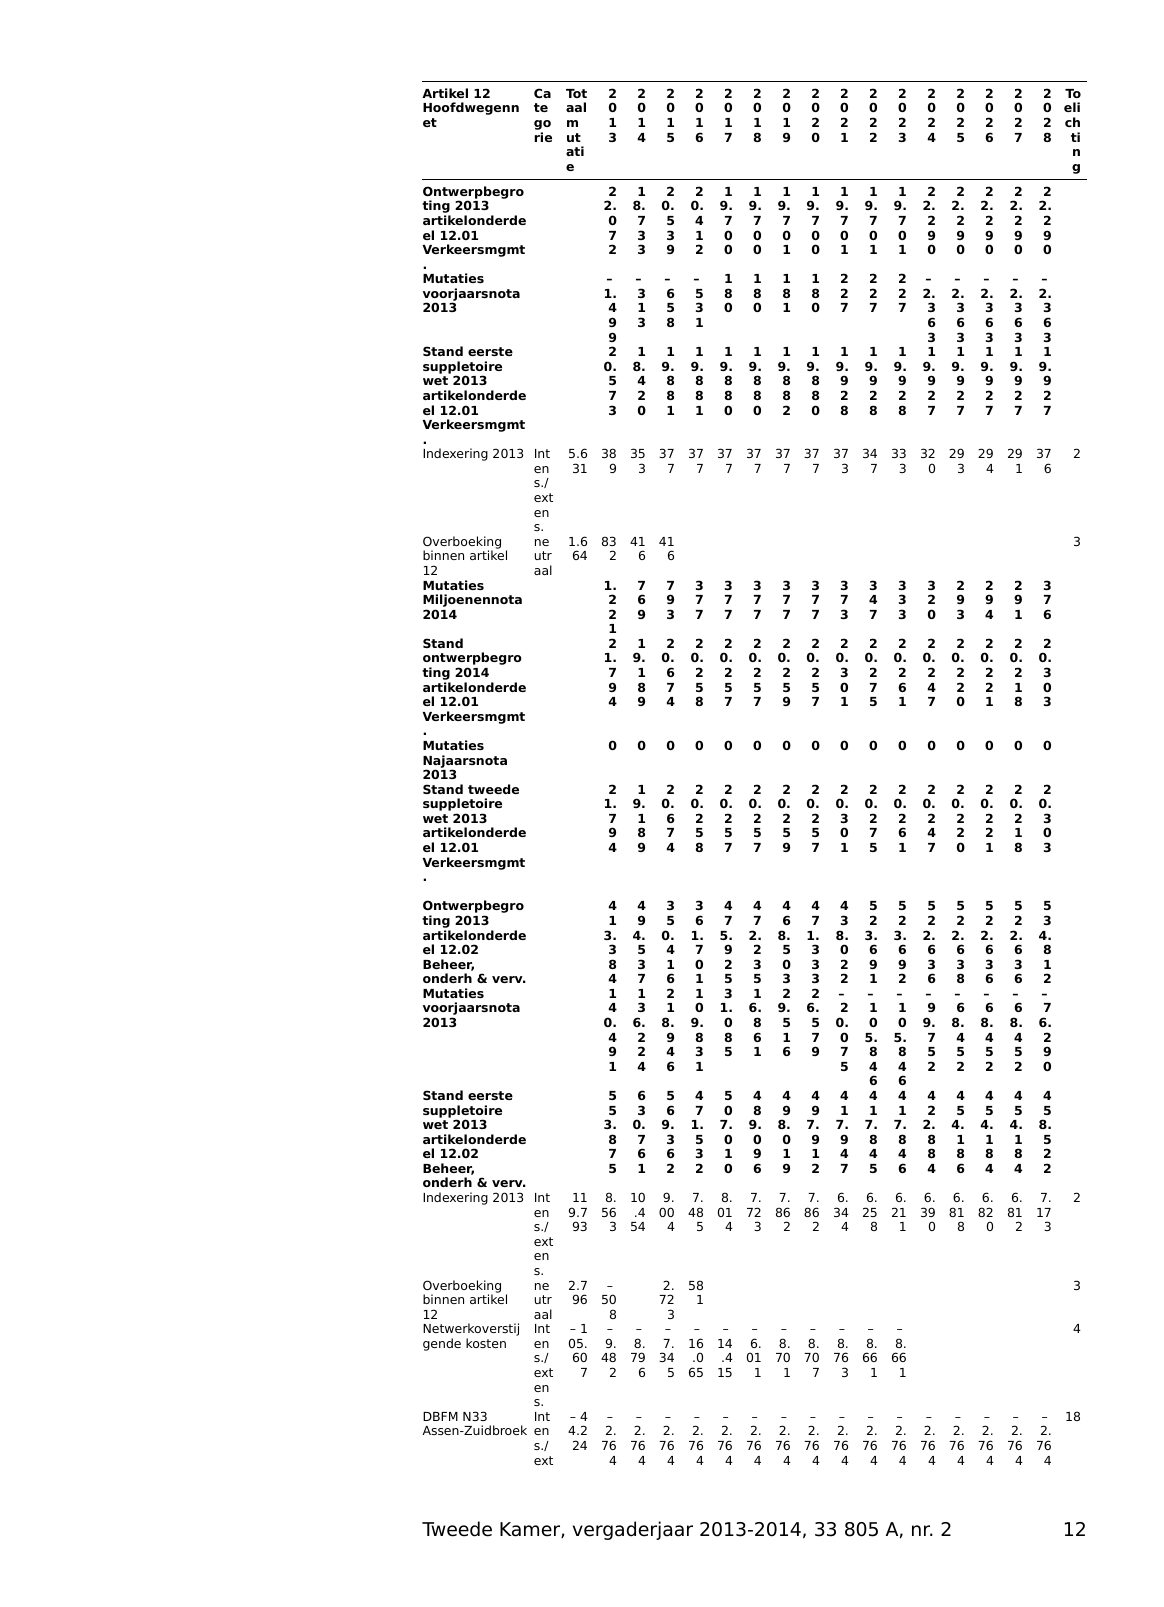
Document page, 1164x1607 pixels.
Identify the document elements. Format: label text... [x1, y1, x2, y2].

table_cell 22.290 [913, 180, 942, 272]
table_cell [560, 885, 593, 899]
table_cell Intens./extens. [528, 447, 560, 534]
table_cell 377 [710, 447, 738, 534]
table_cell 0 [652, 739, 681, 782]
table_cell – 14.415 [710, 1322, 738, 1409]
table_cell 2.796 [560, 1278, 593, 1322]
table_cell 19.189 [623, 783, 652, 884]
table_cell – 8.763 [826, 1322, 854, 1409]
table_cell 6.818 [942, 1191, 971, 1278]
table_cell 413.384 [594, 899, 623, 987]
table_cell 522.638 [942, 899, 971, 987]
table_cell 793 [652, 578, 681, 637]
table_header Toelichting [1058, 82, 1087, 179]
table_cell – 76.290 [1029, 987, 1057, 1089]
table_cell – 2.764 [971, 1410, 999, 1468]
table_cell – 531 [681, 272, 709, 345]
table_cell [528, 637, 560, 739]
table_cell 377 [768, 447, 797, 534]
table_cell 7.862 [768, 1191, 797, 1278]
table_cell DBFM N33 Assen-Zuidbroek [422, 1410, 528, 1468]
table_header 2018 [739, 82, 767, 179]
table_cell 22.072 [594, 180, 623, 272]
table_cell – 99.752 [913, 987, 942, 1089]
table_cell 0 [739, 739, 767, 782]
table_cell [1058, 637, 1087, 739]
table_cell 19.882 [768, 345, 797, 447]
table_cell 227 [855, 272, 883, 345]
table_cell 353 [623, 447, 652, 534]
table_cell 218.946 [652, 987, 681, 1089]
table_cell 22.290 [1000, 180, 1028, 272]
table_cell 0 [942, 739, 971, 782]
table_cell 6.820 [971, 1191, 999, 1278]
table_header 2020 [797, 82, 826, 179]
table_cell 20.257 [710, 637, 738, 739]
table_cell 180 [739, 272, 767, 345]
table_cell Ontwerpbegroting 2013 artikelonderdeel 12.02 Beheer, onderh & verv. [422, 899, 528, 987]
table_cell – 658 [652, 272, 681, 345]
table_cell [942, 535, 971, 578]
table_cell 3 [1058, 1278, 1087, 1322]
table_cell 294 [971, 447, 999, 534]
table_cell 458.522 [1029, 1089, 1057, 1191]
table_cell [560, 180, 593, 272]
table_cell [528, 345, 560, 447]
table_cell [1000, 885, 1028, 899]
table_header Categorie [528, 82, 560, 179]
table_cell [1058, 272, 1087, 345]
table_cell 18.733 [623, 180, 652, 272]
table_cell [797, 535, 826, 578]
table_cell 417.845 [855, 1089, 883, 1191]
table_cell [1058, 180, 1087, 272]
table_cell 19.700 [710, 180, 738, 272]
table_cell [1058, 578, 1087, 637]
table_cell 29.516 [768, 987, 797, 1089]
table_cell – 44.224 [560, 1410, 593, 1468]
table_header 2013 [594, 82, 623, 179]
table_cell 20.275 [855, 637, 883, 739]
table_cell – 105.846 [855, 987, 883, 1089]
table_cell – 2.764 [1000, 1410, 1028, 1468]
table_cell 22.290 [1029, 180, 1057, 272]
table_cell [1058, 899, 1087, 987]
table_cell Intens./ext [528, 1410, 560, 1468]
table_cell [942, 1322, 971, 1409]
table_cell – 105.607 [560, 1322, 593, 1409]
table_cell 20.261 [884, 783, 912, 884]
table_cell 19.189 [623, 637, 652, 739]
table_cell [528, 578, 560, 637]
table_cell [623, 1278, 652, 1322]
table_cell [528, 180, 560, 272]
table_cell [710, 1278, 738, 1322]
table_cell Netwerkoverstijgende kosten [422, 1322, 528, 1409]
table_cell [1058, 739, 1087, 782]
table_cell 377 [797, 578, 826, 637]
table_cell 9.004 [652, 1191, 681, 1278]
table_cell [560, 637, 593, 739]
table_cell [528, 739, 560, 782]
table_cell 20.257 [739, 637, 767, 739]
table_cell 6.812 [1000, 1191, 1028, 1278]
table_cell – 9.482 [594, 1322, 623, 1409]
table_cell 20.258 [681, 783, 709, 884]
table_cell 630.761 [623, 1089, 652, 1191]
table_header 2025 [942, 82, 971, 179]
table_cell 498.019 [768, 1089, 797, 1191]
table_cell 7.723 [739, 1191, 767, 1278]
table_cell 19.927 [971, 345, 999, 447]
table_cell 20.220 [942, 783, 971, 884]
table_cell 471.333 [797, 899, 826, 987]
table_cell 373 [826, 447, 854, 534]
table_cell – 2.764 [797, 1410, 826, 1468]
table_cell 2 [1058, 447, 1087, 534]
table_cell 350.416 [652, 899, 681, 987]
table_cell 523.691 [855, 899, 883, 987]
table_cell 20.301 [826, 783, 854, 884]
table_cell Stand tweede suppletoire wet 2013 artikelonderdeel 12.01 Verkeersmgmt. [422, 783, 528, 884]
table_cell – 68.452 [942, 987, 971, 1089]
table_cell [971, 1278, 999, 1322]
table_cell [768, 885, 797, 899]
table_cell – 508 [594, 1278, 623, 1322]
table_cell 20.303 [1029, 637, 1057, 739]
table_cell 377 [681, 447, 709, 534]
table_cell 19.700 [739, 180, 767, 272]
table_cell 4 [1058, 1322, 1087, 1409]
table_cell [623, 885, 652, 899]
table_cell 6.344 [826, 1191, 854, 1278]
table_cell 438.022 [826, 899, 854, 987]
table_cell 377 [710, 578, 738, 637]
table_cell 347 [855, 447, 883, 534]
table_cell [1058, 1089, 1087, 1191]
table_cell 19.701 [826, 180, 854, 272]
table_cell 20.257 [739, 783, 767, 884]
table_cell 21.794 [594, 637, 623, 739]
table_cell – 8.707 [797, 1322, 826, 1409]
table_cell 0 [826, 739, 854, 782]
table_cell – 6.011 [739, 1322, 767, 1409]
table_cell 454.184 [1000, 1089, 1028, 1191]
table_cell neutraal [528, 535, 560, 578]
table_cell – 2.764 [652, 1410, 681, 1468]
table_cell 291 [1000, 578, 1028, 637]
table_cell – 2.363 [971, 272, 999, 345]
table_cell [1029, 535, 1057, 578]
table_cell 119.793 [560, 1191, 593, 1278]
table_cell 19.928 [855, 345, 883, 447]
table_cell 5.631 [560, 447, 593, 534]
table_cell 19.880 [710, 345, 738, 447]
table_header 2026 [971, 82, 999, 179]
table_cell [826, 885, 854, 899]
table_cell [913, 1322, 942, 1409]
table_cell 20.674 [652, 637, 681, 739]
table_cell 19.927 [913, 345, 942, 447]
table_cell Mutaties Najaarsnota 2013 [422, 739, 528, 782]
table_cell 19.880 [739, 345, 767, 447]
table_cell 376 [1029, 447, 1057, 534]
table_cell [594, 885, 623, 899]
table_cell 20.674 [652, 783, 681, 884]
table_cell 20.218 [1000, 783, 1028, 884]
table_cell 333 [884, 447, 912, 534]
table_cell 553.875 [594, 1089, 623, 1191]
table_cell [560, 899, 593, 987]
table_cell – 2.764 [913, 1410, 942, 1468]
table_cell 21.794 [594, 783, 623, 884]
table_cell 416 [623, 535, 652, 578]
table_cell [826, 1278, 854, 1322]
table_cell [681, 535, 709, 578]
table_cell [1000, 535, 1028, 578]
table_cell 454.186 [942, 1089, 971, 1191]
table_cell 227 [826, 272, 854, 345]
table_cell [560, 783, 593, 884]
table_cell Ontwerpbegroting 2013 artikelonderdeel 12.01 Verkeersmgmt. [422, 180, 528, 272]
table_cell 181 [768, 272, 797, 345]
table_cell [942, 885, 971, 899]
table_cell 19.927 [1029, 345, 1057, 447]
table_cell 19.928 [826, 345, 854, 447]
table_cell 569.362 [652, 1089, 681, 1191]
table_cell Stand eerste suppletoire wet 2013 artikelonderdeel 12.02 Beheer, onderh & verv. [422, 1089, 528, 1191]
table_cell 180 [797, 272, 826, 345]
table_cell 377 [681, 578, 709, 637]
table_cell 26.579 [797, 987, 826, 1089]
table_header Totaal mutatie [560, 82, 593, 179]
table_cell 333 [884, 578, 912, 637]
table_cell [528, 272, 560, 345]
table_cell 0 [913, 739, 942, 782]
table_cell [768, 1278, 797, 1322]
table_cell – 8.661 [884, 1322, 912, 1409]
table_cell [681, 885, 709, 899]
table_cell 20.247 [913, 637, 942, 739]
table_cell 0 [768, 739, 797, 782]
table_cell 7.862 [797, 1191, 826, 1278]
table_cell [710, 885, 738, 899]
table_cell 19.881 [681, 345, 709, 447]
table_cell 377 [739, 447, 767, 534]
table_cell 291 [1000, 447, 1028, 534]
table_cell 10.454 [623, 1191, 652, 1278]
table_cell 20.257 [797, 783, 826, 884]
table_cell Mutaties voorjaarsnota 2013 [422, 272, 528, 345]
table_cell [884, 1278, 912, 1322]
table_cell Mutaties Miljoenennota 2014 [422, 578, 528, 637]
table_cell [855, 535, 883, 578]
table_cell – 20.075 [826, 987, 854, 1089]
table_cell Overboeking binnen artikel 12 [422, 1278, 528, 1322]
table_cell 522.636 [1000, 899, 1028, 987]
table_cell 376 [1029, 578, 1057, 637]
table_cell 522.636 [913, 899, 942, 987]
table_cell 20.259 [768, 783, 797, 884]
table_cell 471.532 [681, 1089, 709, 1191]
table_cell [1058, 345, 1087, 447]
table_cell 20.259 [768, 637, 797, 739]
table_cell 20.275 [855, 783, 883, 884]
table_cell – 2.764 [594, 1410, 623, 1468]
table_cell 18 [1058, 1410, 1087, 1468]
table_cell 8.563 [594, 1191, 623, 1278]
table_cell – 2.764 [710, 1410, 738, 1468]
table_cell 19.928 [884, 345, 912, 447]
table_cell 373 [826, 578, 854, 637]
table_cell 581 [681, 1278, 709, 1322]
table_cell [913, 1278, 942, 1322]
table_cell – 8.701 [768, 1322, 797, 1409]
table_cell 769 [623, 578, 652, 637]
table_cell [1058, 987, 1087, 1089]
table_cell [913, 535, 942, 578]
table_cell – 313 [623, 272, 652, 345]
table_cell 19.701 [768, 180, 797, 272]
table_cell 417.947 [826, 1089, 854, 1191]
table_cell [1058, 885, 1087, 899]
table_cell [971, 885, 999, 899]
table_cell [560, 272, 593, 345]
table_cell – 2.363 [1000, 272, 1028, 345]
table_cell Intens./extens. [528, 1191, 560, 1278]
table_cell 18.420 [623, 345, 652, 447]
table_cell – 68.452 [971, 987, 999, 1089]
table_cell 468.503 [768, 899, 797, 987]
table_cell 0 [594, 739, 623, 782]
table_cell [528, 885, 560, 899]
table_cell [797, 1278, 826, 1322]
table_cell – 2.764 [826, 1410, 854, 1468]
table_cell [971, 535, 999, 578]
table_cell 389 [594, 447, 623, 534]
table_cell 472.235 [739, 899, 767, 987]
table_cell – 7.345 [652, 1322, 681, 1409]
table_cell – 2.764 [623, 1410, 652, 1468]
table_cell 20.247 [913, 783, 942, 884]
table_header 2028 [1029, 82, 1057, 179]
table_cell – 1.499 [594, 272, 623, 345]
table_cell 20.257 [710, 783, 738, 884]
table_cell 0 [884, 739, 912, 782]
table_cell – 2.764 [681, 1410, 709, 1468]
table_cell 0 [971, 739, 999, 782]
table_cell [560, 345, 593, 447]
table_header 2027 [1000, 82, 1028, 179]
table_cell neutraal [528, 1278, 560, 1322]
table_cell 534.812 [1029, 899, 1057, 987]
table_cell [560, 578, 593, 637]
table_cell 20.539 [652, 180, 681, 272]
table_cell 22.290 [942, 180, 971, 272]
table_header 2016 [681, 82, 709, 179]
table_cell 0 [623, 739, 652, 782]
table_cell 377 [797, 447, 826, 534]
table_cell – 2.764 [942, 1410, 971, 1468]
table_cell 19.701 [884, 180, 912, 272]
table_cell [826, 535, 854, 578]
table_cell – 2.764 [855, 1410, 883, 1468]
table_cell 377 [652, 447, 681, 534]
table_cell 347 [855, 578, 883, 637]
table_cell 494.537 [623, 899, 652, 987]
table_cell 6.258 [855, 1191, 883, 1278]
table_cell Overboeking binnen artikel 12 [422, 535, 528, 578]
table_cell 109.831 [681, 987, 709, 1089]
table_cell 523.692 [884, 899, 912, 987]
table_cell 7.173 [1029, 1191, 1057, 1278]
table_cell 1.221 [594, 578, 623, 637]
table_cell [710, 535, 738, 578]
table_cell [855, 1278, 883, 1322]
table_cell 293 [942, 447, 971, 534]
table_cell 19.880 [797, 345, 826, 447]
table_cell [528, 783, 560, 884]
table_cell 20.412 [681, 180, 709, 272]
table_cell 0 [710, 739, 738, 782]
table_header Artikel 12 Hoofdwegennet [422, 82, 528, 179]
table_cell 19.700 [797, 180, 826, 272]
table_cell [884, 535, 912, 578]
table_cell [739, 1278, 767, 1322]
table_cell [652, 885, 681, 899]
table_header 2024 [913, 82, 942, 179]
table_cell 16.861 [739, 987, 767, 1089]
table_cell 19.701 [855, 180, 883, 272]
table_header 2014 [623, 82, 652, 179]
table_cell [768, 535, 797, 578]
table_cell – 68.452 [1000, 987, 1028, 1089]
table_cell – 2.363 [1029, 272, 1057, 345]
table_cell – 8.661 [855, 1322, 883, 1409]
table_cell 140.491 [594, 987, 623, 1089]
table_cell 20.221 [971, 637, 999, 739]
table_cell 31.085 [710, 987, 738, 1089]
table_cell 2.723 [652, 1278, 681, 1322]
table_cell 293 [942, 578, 971, 637]
table_cell 507.010 [710, 1089, 738, 1191]
table_cell 361.701 [681, 899, 709, 987]
table_cell [1000, 1278, 1028, 1322]
table_cell – 2.764 [884, 1410, 912, 1468]
table_cell 475.925 [710, 899, 738, 987]
table_cell 489.096 [739, 1089, 767, 1191]
table_cell – 8.796 [623, 1322, 652, 1409]
table_cell 320 [913, 447, 942, 534]
table_cell [1029, 1278, 1057, 1322]
table_cell Stand eerste suppletoire wet 2013 artikelonderdeel 12.01 Verkeersmgmt. [422, 345, 528, 447]
table_cell – 105.846 [884, 987, 912, 1089]
table_cell 180 [710, 272, 738, 345]
table_header 2017 [710, 82, 738, 179]
table_cell 19.927 [1000, 345, 1028, 447]
table_cell Indexering 2013 [422, 1191, 528, 1278]
table_header 2015 [652, 82, 681, 179]
table_cell 227 [884, 272, 912, 345]
table_cell 20.220 [942, 637, 971, 739]
table_cell 6.211 [884, 1191, 912, 1278]
table_cell 20.218 [1000, 637, 1028, 739]
table_cell [528, 987, 560, 1089]
table_cell 22.290 [971, 180, 999, 272]
table_header 2022 [855, 82, 883, 179]
table_header 2021 [826, 82, 854, 179]
table_cell [739, 885, 767, 899]
table_cell [884, 885, 912, 899]
table_cell 0 [855, 739, 883, 782]
table_cell 20.257 [797, 637, 826, 739]
table_cell 832 [594, 535, 623, 578]
table_cell 0 [681, 739, 709, 782]
table_cell 422.884 [913, 1089, 942, 1191]
table_cell 0 [797, 739, 826, 782]
table_cell – 2.363 [913, 272, 942, 345]
table_cell 522.636 [971, 899, 999, 987]
table_cell 20.301 [826, 637, 854, 739]
table_cell 20.303 [1029, 783, 1057, 884]
table_cell – 2.764 [739, 1410, 767, 1468]
table_cell [942, 1278, 971, 1322]
table_cell 416 [652, 535, 681, 578]
table_cell [560, 739, 593, 782]
table_cell 0 [1029, 739, 1057, 782]
table_cell [913, 885, 942, 899]
table_cell [528, 899, 560, 987]
table_cell 497.912 [797, 1089, 826, 1191]
table_cell 1.664 [560, 535, 593, 578]
table_cell 454.184 [971, 1089, 999, 1191]
table_cell [971, 1322, 999, 1409]
table_cell [855, 885, 883, 899]
table_cell [739, 535, 767, 578]
table_header 2019 [768, 82, 797, 179]
table_cell 6.390 [913, 1191, 942, 1278]
table_cell 20.258 [681, 637, 709, 739]
table_cell – 16.065 [681, 1322, 709, 1409]
table_cell [1058, 783, 1087, 884]
table_cell – 2.363 [942, 272, 971, 345]
table_cell Intens./extens. [528, 1322, 560, 1409]
table_cell [1029, 885, 1057, 899]
table_cell 377 [768, 578, 797, 637]
table_cell 377 [739, 578, 767, 637]
table_cell [797, 885, 826, 899]
table_cell [422, 885, 528, 899]
table_cell Indexering 2013 [422, 447, 528, 534]
table_cell 136.224 [623, 987, 652, 1089]
table_cell 20.573 [594, 345, 623, 447]
table_cell [560, 987, 593, 1089]
table_cell 294 [971, 578, 999, 637]
table_cell 2 [1058, 1191, 1087, 1278]
table_cell 19.927 [942, 345, 971, 447]
table_cell – 2.764 [1029, 1410, 1057, 1468]
table_cell – 2.764 [768, 1410, 797, 1468]
table_cell Mutaties voorjaarsnota 2013 [422, 987, 528, 1089]
table_cell Stand ontwerpbegroting 2014 artikelonderdeel 12.01 Verkeersmgmt. [422, 637, 528, 739]
table_cell [1029, 1322, 1057, 1409]
table_cell [528, 1089, 560, 1191]
table_cell 19.881 [652, 345, 681, 447]
table_header 2023 [884, 82, 912, 179]
table_cell 320 [913, 578, 942, 637]
table_cell 7.485 [681, 1191, 709, 1278]
table_cell [560, 1089, 593, 1191]
table_cell 8.014 [710, 1191, 738, 1278]
table_cell 417.846 [884, 1089, 912, 1191]
table_cell 3 [1058, 535, 1087, 578]
table_cell [1000, 1322, 1028, 1409]
table_cell 0 [1000, 739, 1028, 782]
table_cell 20.261 [884, 637, 912, 739]
table_cell 20.221 [971, 783, 999, 884]
